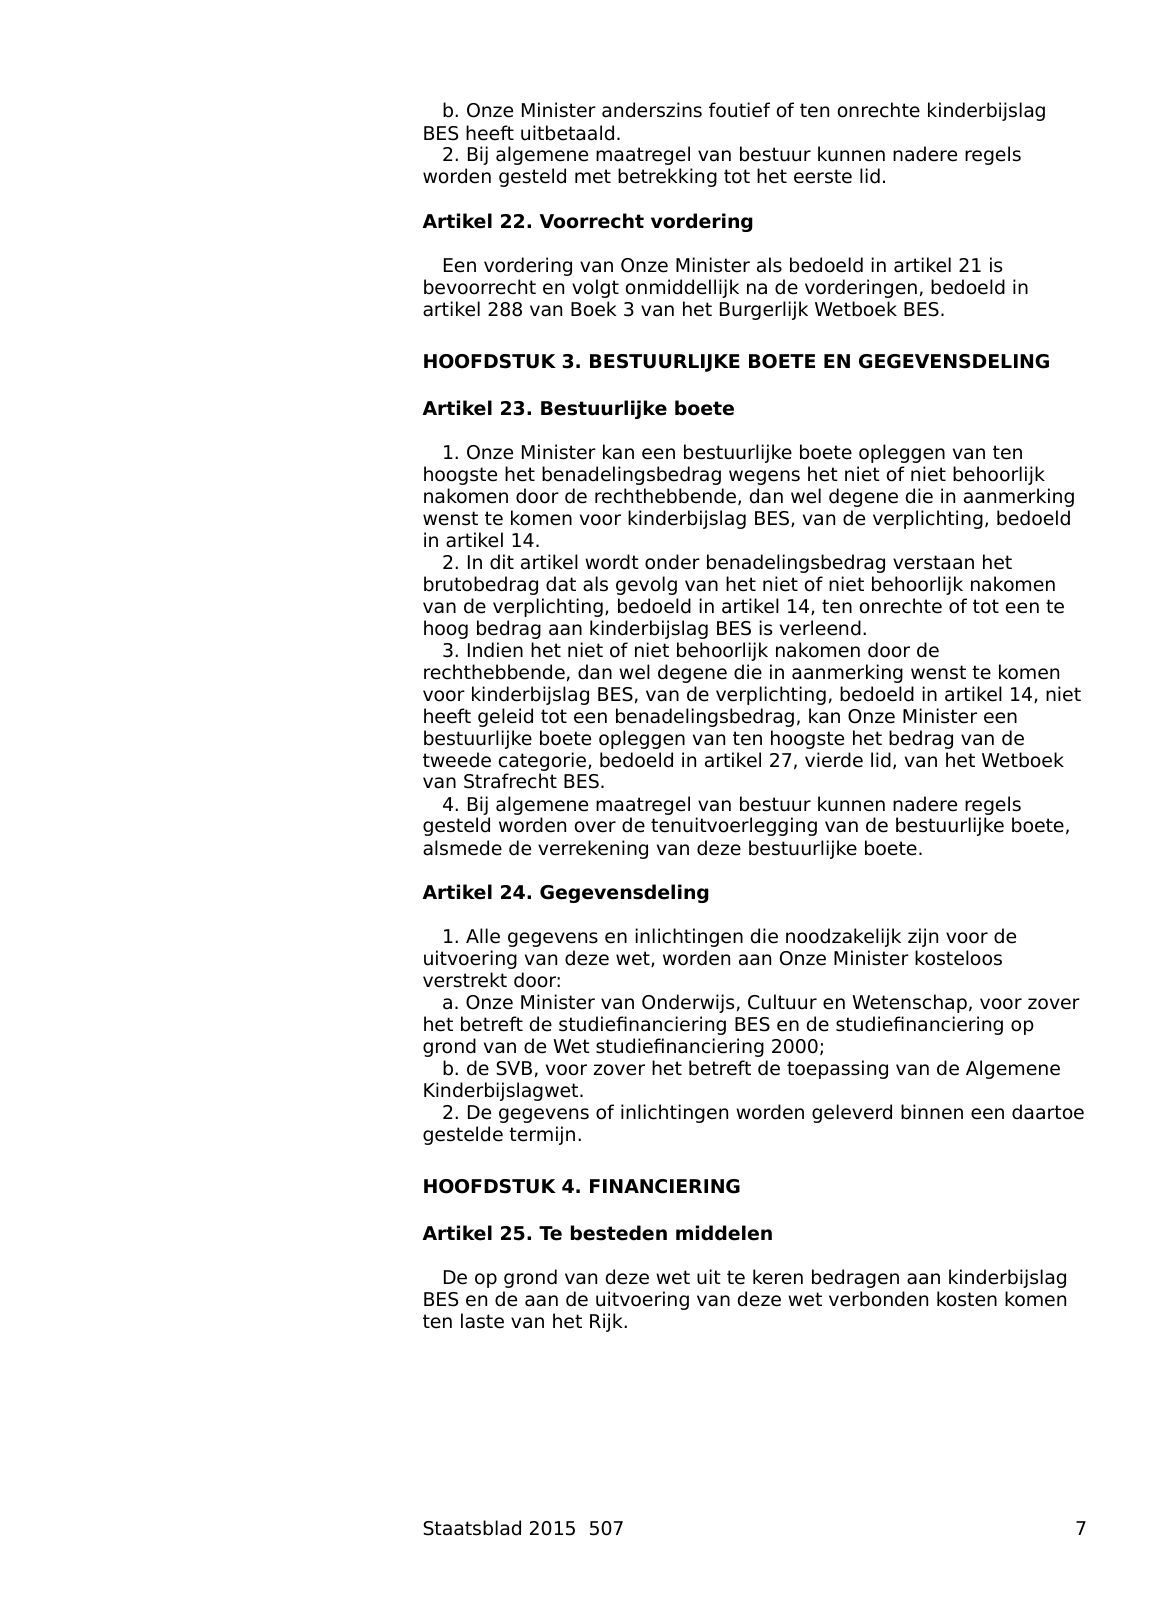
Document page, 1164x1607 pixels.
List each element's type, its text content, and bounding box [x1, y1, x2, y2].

subtitle HOOFDSTUK 3. BESTUURLIJKE BOETE EN GEGEVENSDELING [422, 351, 1087, 373]
text 4. Bij algemene maatregel van bestuur kunnen nadere regels gesteld worden over de tenuitvoerlegging van de bestuurlijke boete, alsmede de verrekening van deze bestuurlijke boete. [422, 793, 1087, 859]
subtitle HOOFDSTUK 4. FINANCIERING [422, 1176, 1087, 1197]
subtitle Artikel 22. Voorrecht vordering [422, 211, 1087, 232]
text 3. Indien het niet of niet behoorlijk nakomen door de rechthebbende, dan wel degene die in aanmerking wenst te komen voor kinderbijslag BES, van de verplichting, bedoeld in artikel 14, niet heeft geleid tot een benadelingsbedrag, kan Onze Minister een bestuurlijke boete opleggen van ten hoogste het bedrag van de tweede categorie, bedoeld in artikel 27, vierde lid, van het Wetboek van Strafrecht BES. [422, 639, 1087, 793]
text b. de SVB, voor zover het betreft de toepassing van de Algemene Kinderbijslagwet. [422, 1058, 1087, 1102]
text 1. Onze Minister kan een bestuurlijke boete opleggen van ten hoogste het benadelingsbedrag wegens het niet of niet behoorlijk nakomen door de rechthebbende, dan wel degene die in aanmerking wenst te komen voor kinderbijslag BES, van de verplichting, bedoeld in artikel 14. [422, 442, 1087, 552]
subtitle Artikel 23. Bestuurlijke boete [422, 398, 1087, 419]
text 1. Alle gegevens en inlichtingen die noodzakelijk zijn voor de uitvoering van deze wet, worden aan Onze Minister kosteloos verstrekt door: [422, 926, 1087, 992]
subtitle Artikel 25. Te besteden middelen [422, 1222, 1087, 1244]
text 2. Bij algemene maatregel van bestuur kunnen nadere regels worden gesteld met betrekking tot het eerste lid. [422, 144, 1087, 188]
text De op grond van deze wet uit te keren bedragen aan kinderbijslag BES en de aan de uitvoering van deze wet verbonden kosten komen ten laste van het Rijk. [422, 1267, 1087, 1333]
text a. Onze Minister van Onderwijs, Cultuur en Wetenschap, voor zover het betreft de studiefinanciering BES en de studiefinanciering op grond van de Wet studiefinanciering 2000; [422, 992, 1087, 1058]
text 2. In dit artikel wordt onder benadelingsbedrag verstaan het brutobedrag dat als gevolg van het niet of niet behoorlijk nakomen van de verplichting, bedoeld in artikel 14, ten onrechte of tot een te hoog bedrag aan kinderbijslag BES is verleend. [422, 552, 1087, 639]
text b. Onze Minister anderszins foutief of ten onrechte kinderbijslag BES heeft uitbetaald. [422, 100, 1087, 144]
text 2. De gegevens of inlichtingen worden geleverd binnen een daartoe gestelde termijn. [422, 1102, 1087, 1146]
subtitle Artikel 24. Gegevensdeling [422, 882, 1087, 903]
text Een vordering van Onze Minister als bedoeld in artikel 21 is bevoorrecht en volgt onmiddellijk na de vorderingen, bedoeld in artikel 288 van Boek 3 van het Burgerlijk Wetboek BES. [422, 255, 1087, 321]
